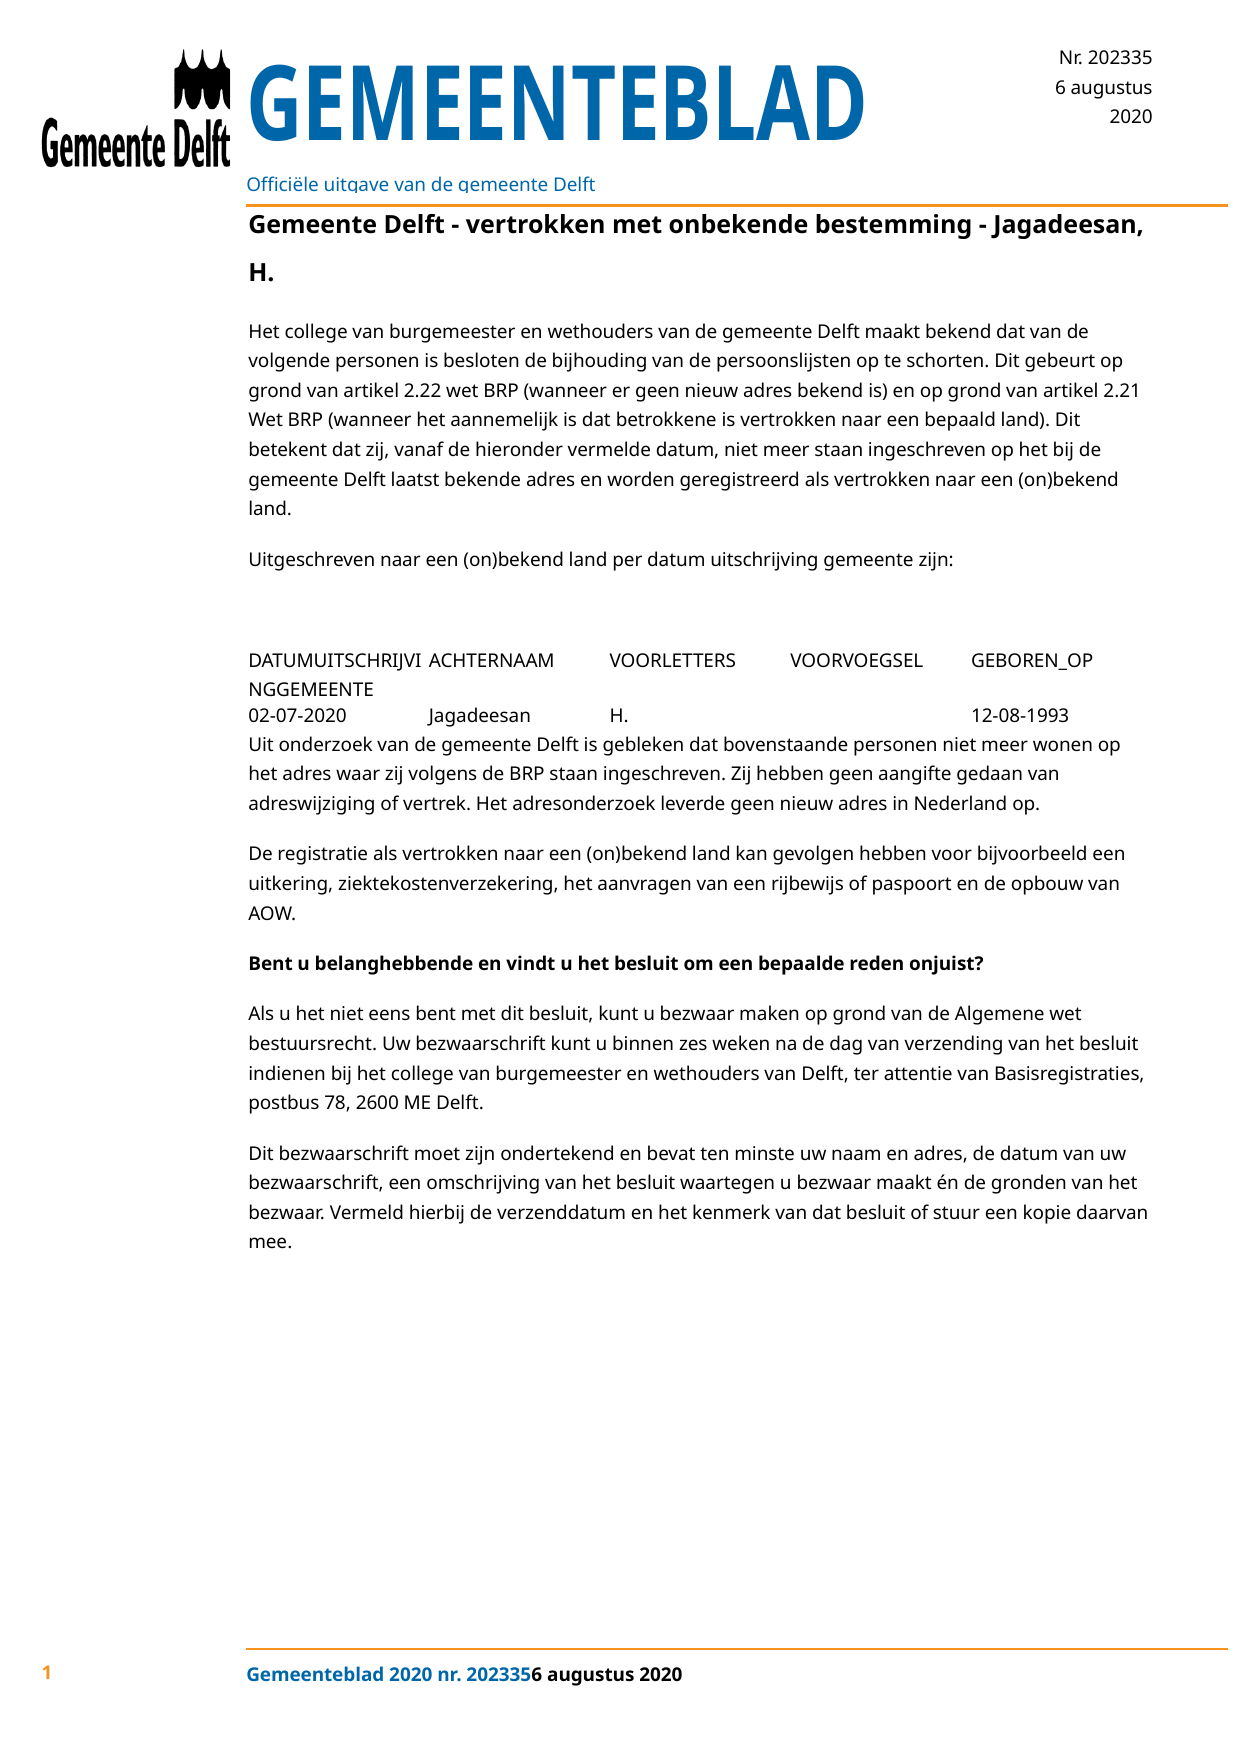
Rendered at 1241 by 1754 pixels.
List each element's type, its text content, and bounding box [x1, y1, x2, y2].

text Bent u belanghebbende en vindt u het besluit om een bepaalde reden onjuist? [248, 950, 1152, 976]
picture [41, 47, 231, 172]
table_header GEBOREN_OP [971, 647, 1152, 702]
table_cell 02-07-2020 [248, 702, 429, 728]
text Dit bezwaarschrift moet zijn ondertekend en bevat ten minste uw naam en adres, de datum van uw bezwaarschrift, een omschrijving van het besluit waartegen u bezwaar maakt én de gronden van het bezwaar. Vermeld hierbij de verzenddatum en het kenmerk van dat besluit of stuur een kopie daarvan mee. [248, 1140, 1152, 1254]
text Als u het niet eens bent met dit besluit, kunt u bezwaar maken op grond van de Algemene wet bestuursrecht. Uw bezwaarschrift kunt u binnen zes weken na de dag van verzending van het besluit indienen bij het college van burgemeester en wethouders van Delft, ter attentie van Basisregistraties, postbus 78, 2600 ME Delft. [248, 1001, 1152, 1115]
table_header VOORLETTERS [609, 647, 790, 702]
text Het college van burgemeester en wethouders van de gemeente Delft maakt bekend dat van de volgende personen is besloten de bijhouding van de persoonslijsten op te schorten. Dit gebeurt op grond van artikel 2.22 wet BRP (wanneer er geen nieuw adres bekend is) en op grond van artikel 2.21 Wet BRP (wanneer het aannemelijk is dat betrokkene is vertrokken naar een bepaald land). Dit betekent dat zij, vanaf de hieronder vermelde datum, niet meer staan ingeschreven op het bij de gemeente Delft laatst bekende adres en worden geregistreerd als vertrokken naar een (on)bekend land. [248, 318, 1152, 521]
table_header VOORVOEGSEL [790, 647, 971, 702]
text Uit onderzoek van de gemeente Delft is gebleken dat bovenstaande personen niet meer wonen op het adres waar zij volgens de BRP staan ingeschreven. Zij hebben geen aangifte gedaan van adreswijziging of vertrek. Het adresonderzoek leverde geen nieuw adres in Nederland op. [248, 731, 1152, 816]
table_cell H. [609, 702, 790, 728]
table_cell Jagadeesan [429, 702, 609, 728]
text Uitgeschreven naar een (on)bekend land per datum uitschrijving gemeente zijn: [248, 546, 1152, 572]
text De registratie als vertrokken naar een (on)bekend land kan gevolgen hebben voor bijvoorbeeld een uitkering, ziektekostenverzekering, het aanvragen van een rijbewijs of paspoort en de opbouw van AOW. [248, 841, 1152, 926]
text Gemeente Delft - vertrokken met onbekende bestemming - Jagadeesan, H. [248, 207, 1152, 288]
table_header ACHTERNAAM [429, 647, 609, 702]
table_cell 12-08-1993 [971, 702, 1152, 728]
table_cell [790, 702, 971, 728]
table_header DATUMUITSCHRIJVINGGEMEENTE [248, 647, 429, 702]
